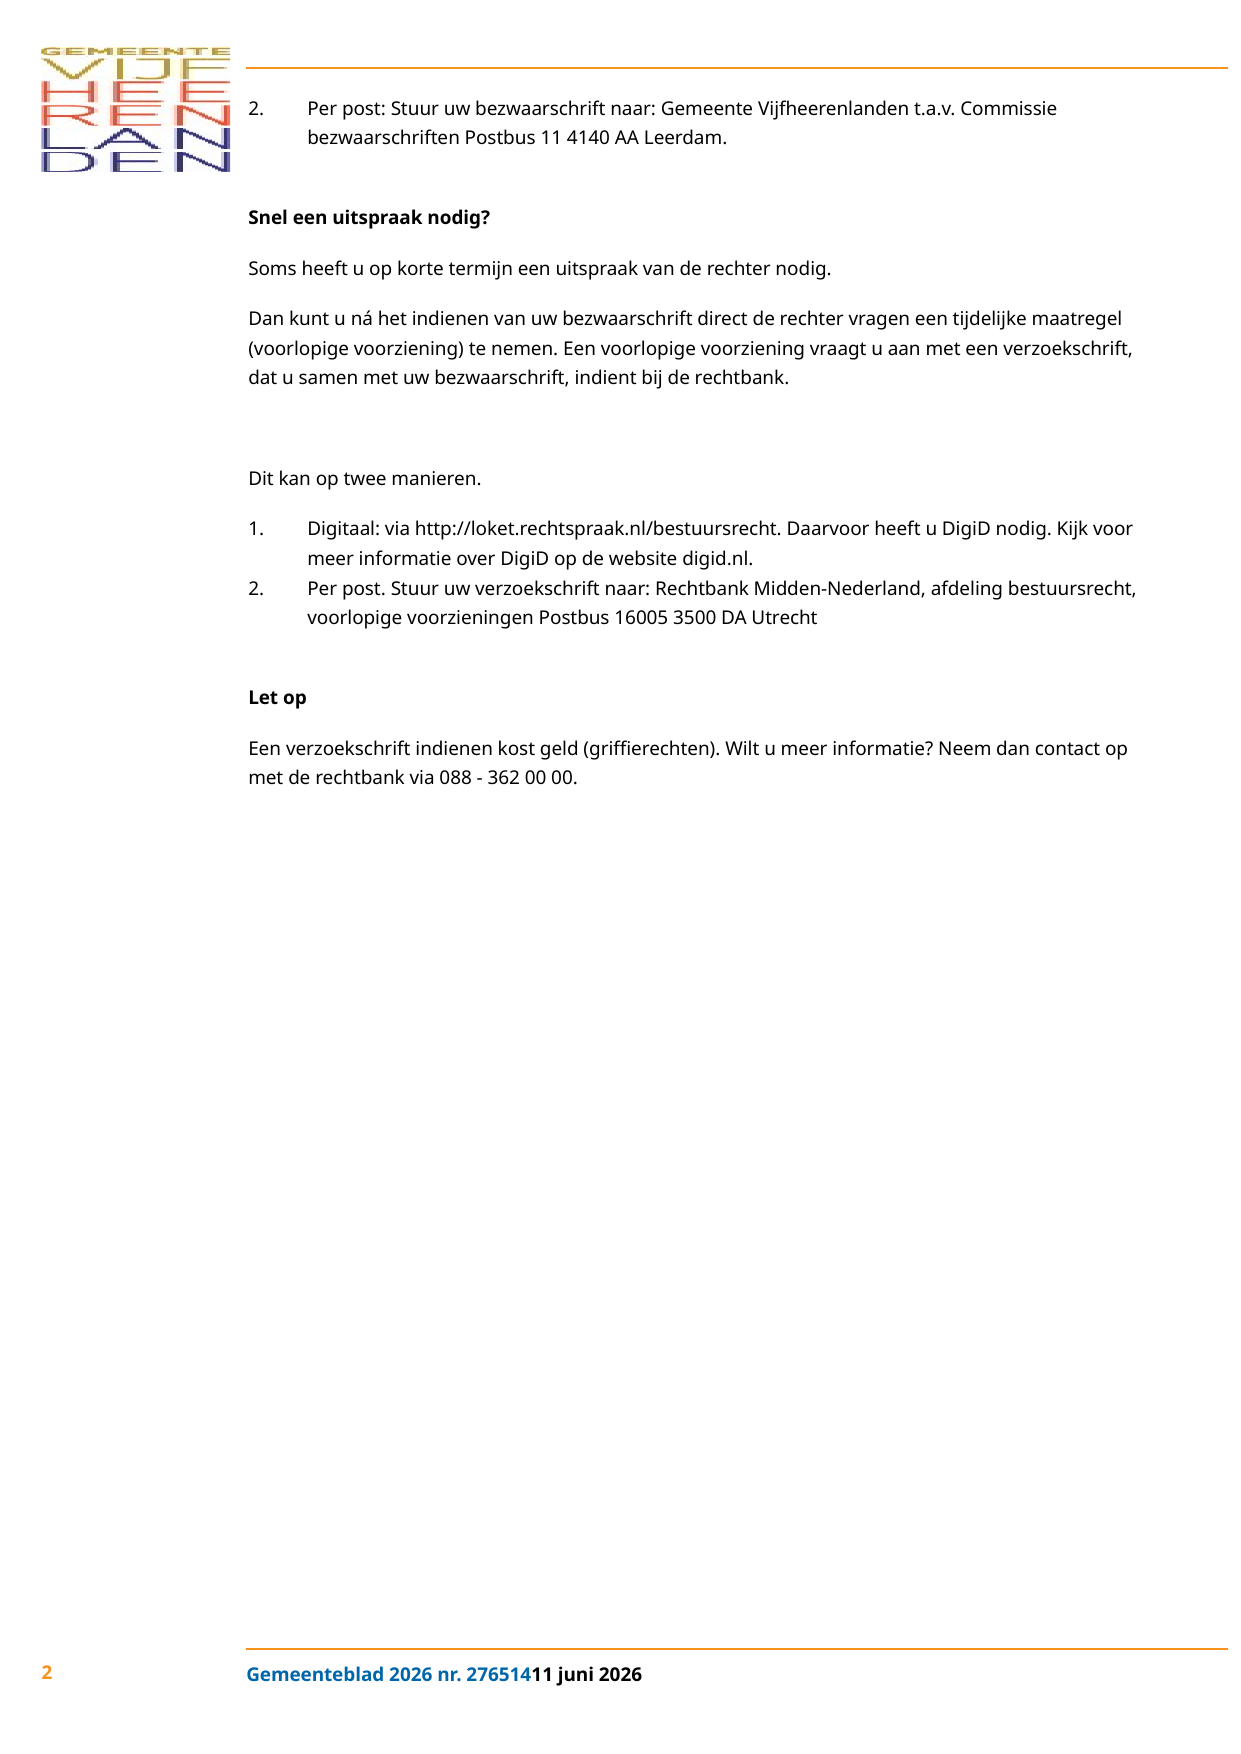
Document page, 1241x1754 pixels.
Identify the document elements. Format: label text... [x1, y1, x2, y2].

list Digitaal: via http://loket.rechtspraak.nl/bestuursrecht. Daarvoor heeft u DigiD nodig. Kijk voor meer informatie over DigiD op de website digid.nl. [248, 516, 1152, 571]
list Per post: Stuur uw bezwaarschrift naar: Gemeente Vijfheerenlanden t.a.v. Commissie bezwaarschriften Postbus 11 4140 AA Leerdam. [248, 95, 1152, 150]
text Let op [248, 684, 1152, 710]
text Dit kan op twee manieren. [248, 465, 1152, 491]
picture [41, 47, 231, 172]
list Per post. Stuur uw verzoekschrift naar: Rechtbank Midden-Nederland, afdeling bestuursrecht, voorlopige voorzieningen Postbus 16005 3500 DA Utrecht [248, 575, 1152, 630]
text Snel een uitspraak nodig? [248, 204, 1152, 230]
text Dan kunt u ná het indienen van uw bezwaarschrift direct de rechter vragen een tijdelijke maatregel (voorlopige voorziening) te nemen. Een voorlopige voorziening vraagt u aan met een verzoekschrift, dat u samen met uw bezwaarschrift, indient bij de rechtbank. [248, 305, 1152, 390]
text Soms heeft u op korte termijn een uitspraak van de rechter nodig. [248, 255, 1152, 281]
text Een verzoekschrift indienen kost geld (griffierechten). Wilt u meer informatie? Neem dan contact op met de rechtbank via 088 - 362 00 00. [248, 735, 1152, 790]
